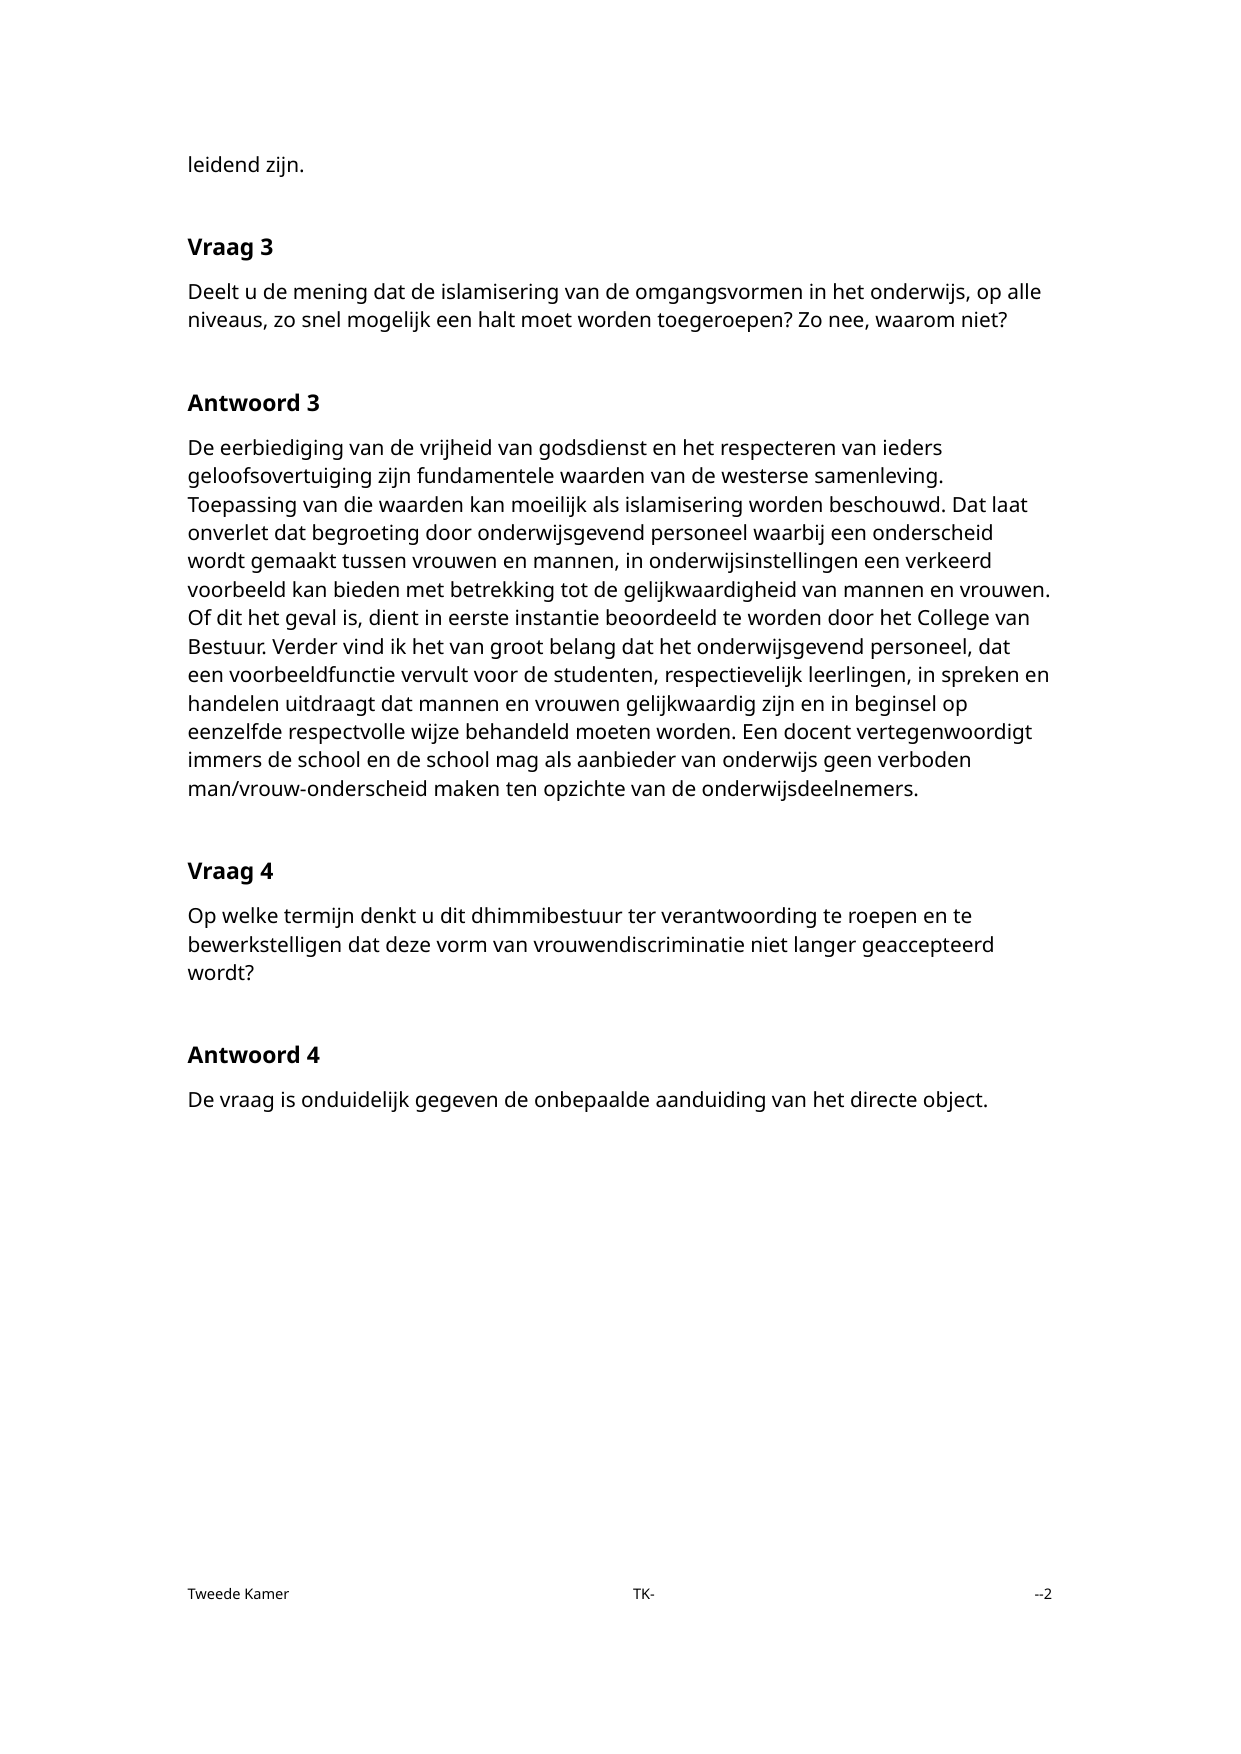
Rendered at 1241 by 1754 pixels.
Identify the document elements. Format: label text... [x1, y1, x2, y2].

subtitle Vraag 3 [187, 231, 1053, 262]
text De eerbiediging van de vrijheid van godsdienst en het respecteren van ieders geloofsovertuiging zijn fundamentele waarden van de westerse samenleving. Toepassing van die waarden kan moeilijk als islamisering worden beschouwd. Dat laat onverlet dat begroeting door onderwijsgevend personeel waarbij een onderscheid wordt gemaakt tussen vrouwen en mannen, in onderwijsinstellingen een verkeerd voorbeeld kan bieden met betrekking tot de gelijkwaardigheid van mannen en vrouwen. Of dit het geval is, dient in eerste instantie beoordeeld te worden door het College van Bestuur. Verder vind ik het van groot belang dat het onderwijsgevend personeel, dat een voorbeeldfunctie vervult voor de studenten, respectievelijk leerlingen, in spreken en handelen uitdraagt dat mannen en vrouwen gelijkwaardig zijn en in beginsel op eenzelfde respectvolle wijze behandeld moeten worden. Een docent vertegenwoordigt immers de school en de school mag als aanbieder van onderwijs geen verboden man/vrouw-onderscheid maken ten opzichte van de onderwijsdeelnemers. [187, 433, 1053, 802]
subtitle Antwoord 4 [187, 1039, 1053, 1070]
subtitle Antwoord 3 [187, 387, 1053, 418]
text Deelt u de mening dat de islamisering van de omgangsvormen in het onderwijs, op alle niveaus, zo snel mogelijk een halt moet worden toegeroepen? Zo nee, waarom niet? [187, 277, 1053, 334]
text leidend zijn. [187, 150, 1053, 178]
text Op welke termijn denkt u dit dhimmibestuur ter verantwoording te roepen en te bewerkstelligen dat deze vorm van vrouwendiscriminatie niet langer geaccepteerd wordt? [187, 901, 1053, 987]
text De vraag is onduidelijk gegeven de onbepaalde aanduiding van het directe object. [187, 1085, 1053, 1114]
subtitle Vraag 4 [187, 855, 1053, 886]
